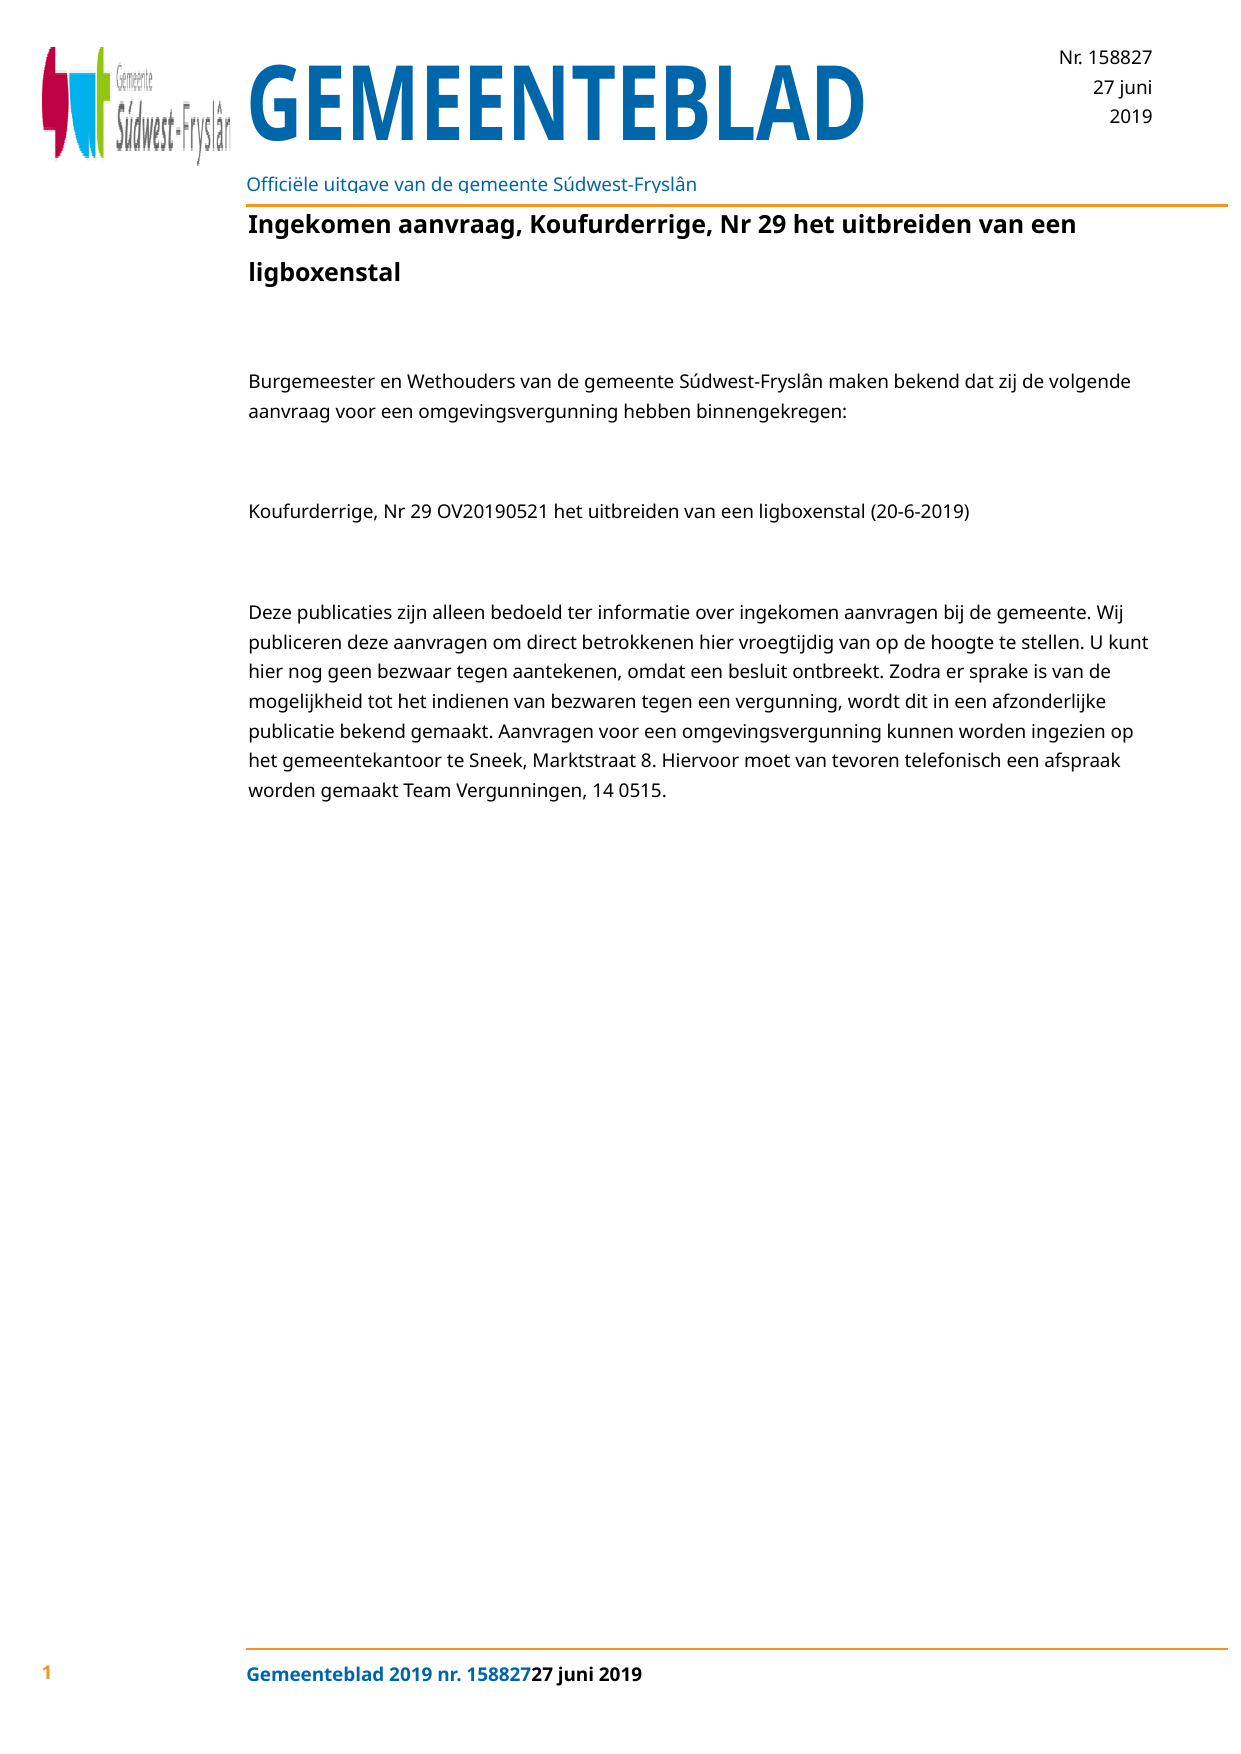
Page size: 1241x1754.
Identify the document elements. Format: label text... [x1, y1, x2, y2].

text Deze publicaties zijn alleen bedoeld ter informatie over ingekomen aanvragen bij de gemeente. Wij publiceren deze aanvragen om direct betrokkenen hier vroegtijdig van op de hoogte te stellen. U kunt hier nog geen bezwaar tegen aantekenen, omdat een besluit ontbreekt. Zodra er sprake is van de mogelijkheid tot het indienen van bezwaren tegen een vergunning, wordt dit in een afzonderlijke publicatie bekend gemaakt. Aanvragen voor een omgevingsvergunning kunnen worden ingezien op het gemeentekantoor te Sneek, Marktstraat 8. Hiervoor moet van tevoren telefonisch een afspraak worden gemaakt Team Vergunningen, 14 0515. [248, 599, 1152, 803]
picture [41, 47, 231, 172]
text Koufurderrige, Nr 29 OV20190521 het uitbreiden van een ligboxenstal (20-6-2019) [248, 499, 1152, 524]
text Ingekomen aanvraag, Koufurderrige, Nr 29 het uitbreiden van een ligboxenstal [248, 207, 1152, 288]
text Burgemeester en Wethouders van de gemeente Súdwest-Fryslân maken bekend dat zij de volgende aanvraag voor een omgevingsvergunning hebben binnengekregen: [248, 368, 1152, 424]
